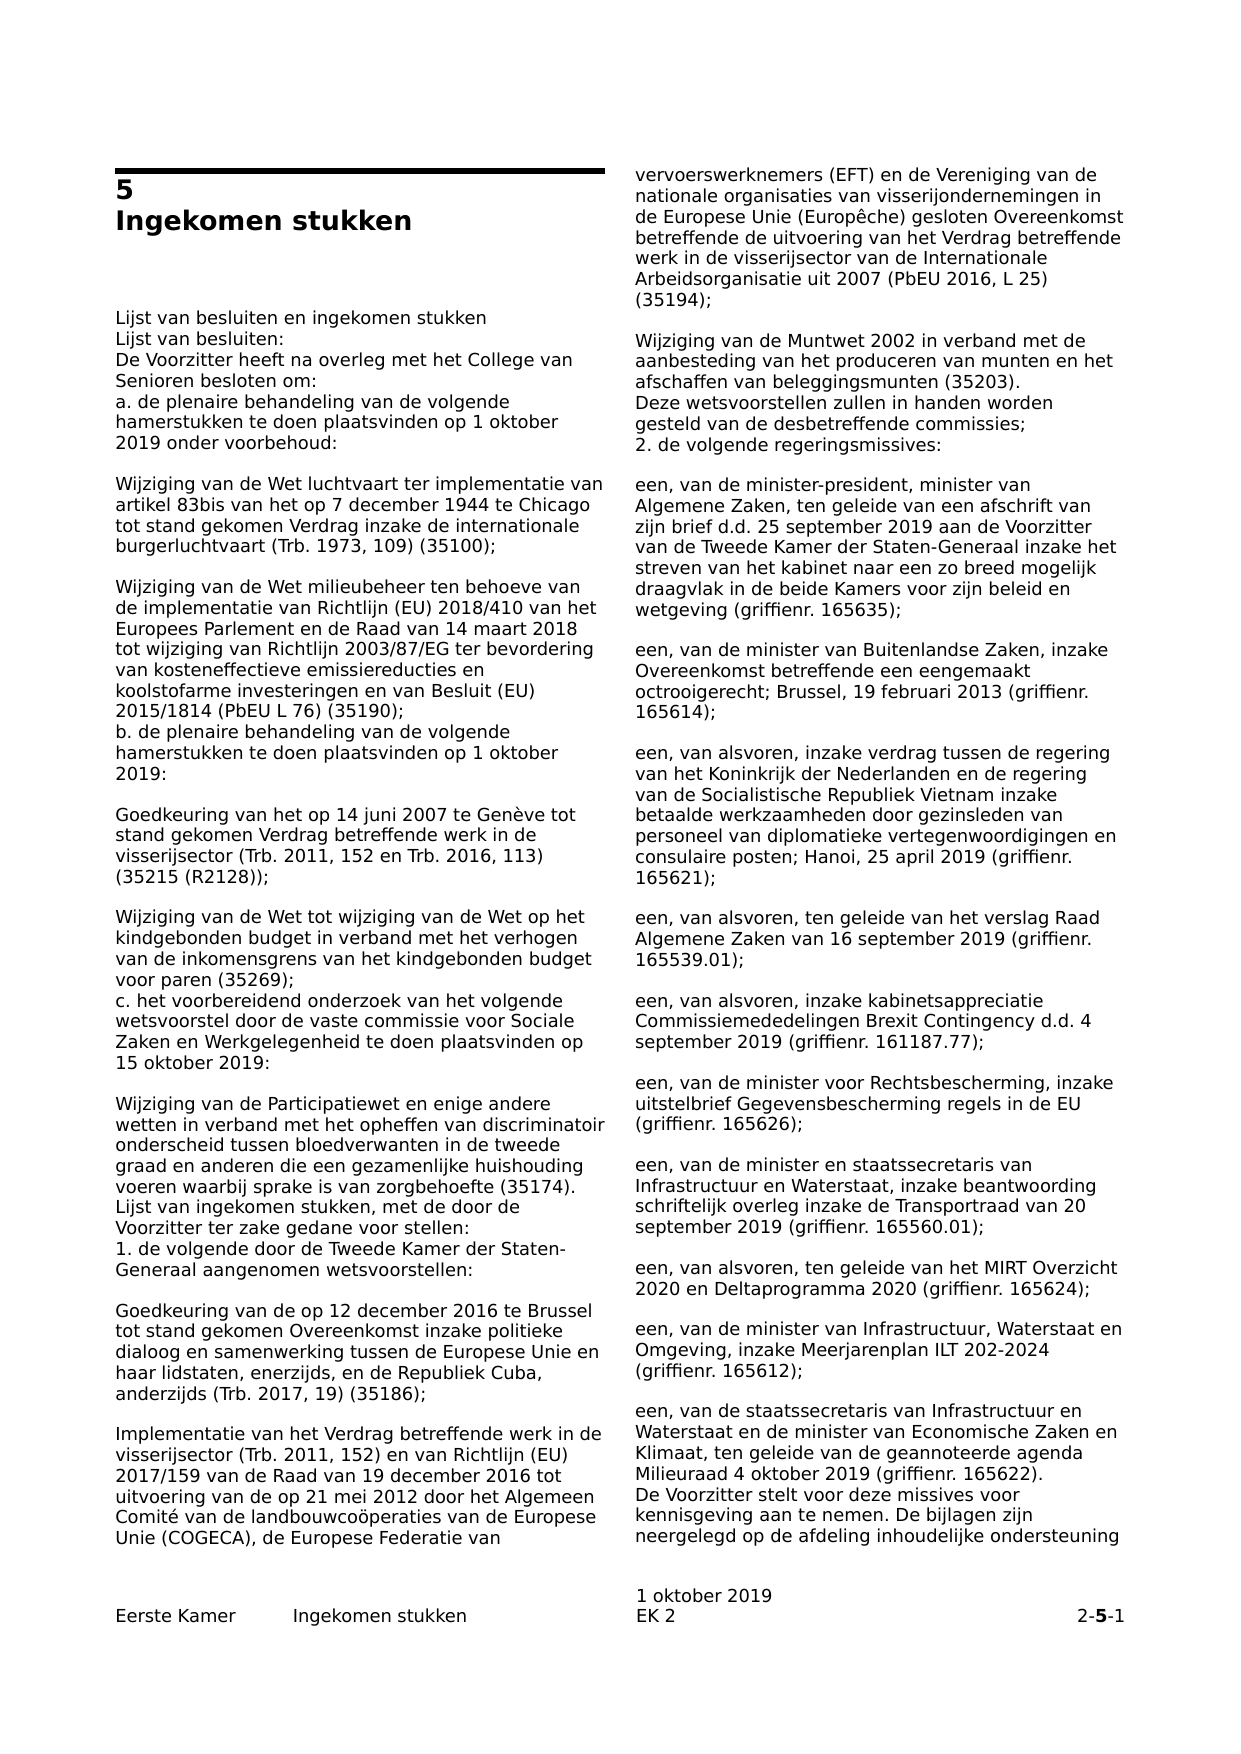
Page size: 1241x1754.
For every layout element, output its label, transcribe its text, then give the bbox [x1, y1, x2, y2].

text De Voorzitter stelt voor deze missives voor kennisgeving aan te nemen. De bijlagen zijn neergelegd op de afdeling inhoudelijke ondersteuning [635, 1484, 1125, 1547]
text Lijst van ingekomen stukken, met de door de Voorzitter ter zake gedane voor stellen: [115, 1197, 605, 1239]
text een, van alsvoren, inzake kabinetsappreciatie Commissiemededelingen Brexit Contingency d.d. 4 september 2019 (griffienr. 161187.77); [635, 990, 1125, 1053]
text Wijziging van de Participatiewet en enige andere wetten in verband met het opheffen van discriminatoir onderscheid tussen bloedverwanten in de tweede graad en anderen die een gezamenlijke huishouding voeren waarbij sprake is van zorgbehoefte (35174). [115, 1094, 605, 1197]
text b. de plenaire behandeling van de volgende hamerstukken te doen plaatsvinden op 1 oktober 2019: [115, 722, 605, 784]
text 2. de volgende regeringsmissives: [635, 434, 1125, 455]
text een, van de staatssecretaris van Infrastructuur en Waterstaat en de minister van Economische Zaken en Klimaat, ten geleide van de geannoteerde agenda Milieuraad 4 oktober 2019 (griffienr. 165622). [635, 1401, 1125, 1484]
text Lijst van besluiten en ingekomen stukken [115, 308, 605, 329]
text een, van alsvoren, ten geleide van het verslag Raad Algemene Zaken van 16 september 2019 (griffienr. 165539.01); [635, 908, 1125, 970]
text a. de plenaire behandeling van de volgende hamerstukken te doen plaatsvinden op 1 oktober 2019 onder voorbehoud: [115, 391, 605, 454]
text Wijziging van de Wet milieubeheer ten behoeve van de implementatie van Richtlijn (EU) 2018/410 van het Europees Parlement en de Raad van 14 maart 2018 tot wijziging van Richtlijn 2003/87/EG ter bevordering van kosteneffectieve emissiereducties en koolstofarme investeringen en van Besluit (EU) 2015/1814 (PbEU L 76) (35190); [115, 577, 605, 722]
text een, van de minister van Buitenlandse Zaken, inzake Overeenkomst betreffende een eengemaakt octrooigerecht; Brussel, 19 februari 2013 (griffienr. 165614); [635, 640, 1125, 723]
text De Voorzitter heeft na overleg met het College van Senioren besloten om: [115, 350, 605, 391]
text Deze wetsvoorstellen zullen in handen worden gesteld van de desbetreffende commissies; [635, 393, 1125, 434]
text vervoerswerknemers (EFT) en de Vereniging van de nationale organisaties van visserijondernemingen in de Europese Unie (Europêche) gesloten Overeenkomst betreffende de uitvoering van het Verdrag betreffende werk in de visserijsector van de Internationale Arbeidsorganisatie uit 2007 (PbEU 2016, L 25) (35194); [635, 165, 1125, 310]
text Wijziging van de Muntwet 2002 in verband met de aanbesteding van het produceren van munten en het afschaffen van beleggingsmunten (35203). [635, 330, 1125, 393]
text een, van de minister en staatssecretaris van Infrastructuur en Waterstaat, inzake beantwoording schriftelijk overleg inzake de Transportraad van 20 september 2019 (griffienr. 165560.01); [635, 1155, 1125, 1238]
text Wijziging van de Wet tot wijziging van de Wet op het kindgebonden budget in verband met het verhogen van de inkomensgrens van het kindgebonden budget voor paren (35269); [115, 907, 605, 990]
text c. het voorbereidend onderzoek van het volgende wetsvoorstel door de vaste commissie voor Sociale Zaken en Werkgelegenheid te doen plaatsvinden op 15 oktober 2019: [115, 990, 605, 1074]
text Goedkeuring van het op 14 juni 2007 te Genève tot stand gekomen Verdrag betreffende werk in de visserijsector (Trb. 2011, 152 en Trb. 2016, 113) (35215 (R2128)); [115, 804, 605, 887]
text een, van de minister van Infrastructuur, Waterstaat en Omgeving, inzake Meerjarenplan ILT 202-2024 (griffienr. 165612); [635, 1319, 1125, 1381]
text Goedkeuring van de op 12 december 2016 te Brussel tot stand gekomen Overeenkomst inzake politieke dialoog en samenwerking tussen de Europese Unie en haar lidstaten, enerzijds, en de Republiek Cuba, anderzijds (Trb. 2017, 19) (35186); [115, 1301, 605, 1404]
text een, van alsvoren, ten geleide van het MIRT Overzicht 2020 en Deltaprogramma 2020 (griffienr. 165624); [635, 1258, 1125, 1299]
text een, van de minister voor Rechtsbescherming, inzake uitstelbrief Gegevensbescherming regels in de EU (griffienr. 165626); [635, 1073, 1125, 1135]
text Wijziging van de Wet luchtvaart ter implementatie van artikel 83bis van het op 7 december 1944 te Chicago tot stand gekomen Verdrag inzake de internationale burgerluchtvaart (Trb. 1973, 109) (35100); [115, 474, 605, 557]
text Implementatie van het Verdrag betreffende werk in de visserijsector (Trb. 2011, 152) en van Richtlijn (EU) 2017/159 van de Raad van 19 december 2016 tot uitvoering van de op 21 mei 2012 door het Algemeen Comité van de landbouwcoöperaties van de Europese Unie (COGECA), de Europese Federatie van [115, 1424, 605, 1549]
title 5 Ingekomen stukken [115, 174, 605, 237]
text Lijst van besluiten: [115, 329, 605, 350]
text een, van alsvoren, inzake verdrag tussen de regering van het Koninkrijk der Nederlanden en de regering van de Socialistische Republiek Vietnam inzake betaalde werkzaamheden door gezinsleden van personeel van diplomatieke vertegenwoordigingen en consulaire posten; Hanoi, 25 april 2019 (griffienr. 165621); [635, 743, 1125, 888]
text een, van de minister-president, minister van Algemene Zaken, ten geleide van een afschrift van zijn brief d.d. 25 september 2019 aan de Voorzitter van de Tweede Kamer der Staten-Generaal inzake het streven van het kabinet naar een zo breed mogelijk draagvlak in de beide Kamers voor zijn beleid en wetgeving (griffienr. 165635); [635, 475, 1125, 620]
text 1. de volgende door de Tweede Kamer der Staten-Generaal aangenomen wetsvoorstellen: [115, 1239, 605, 1281]
